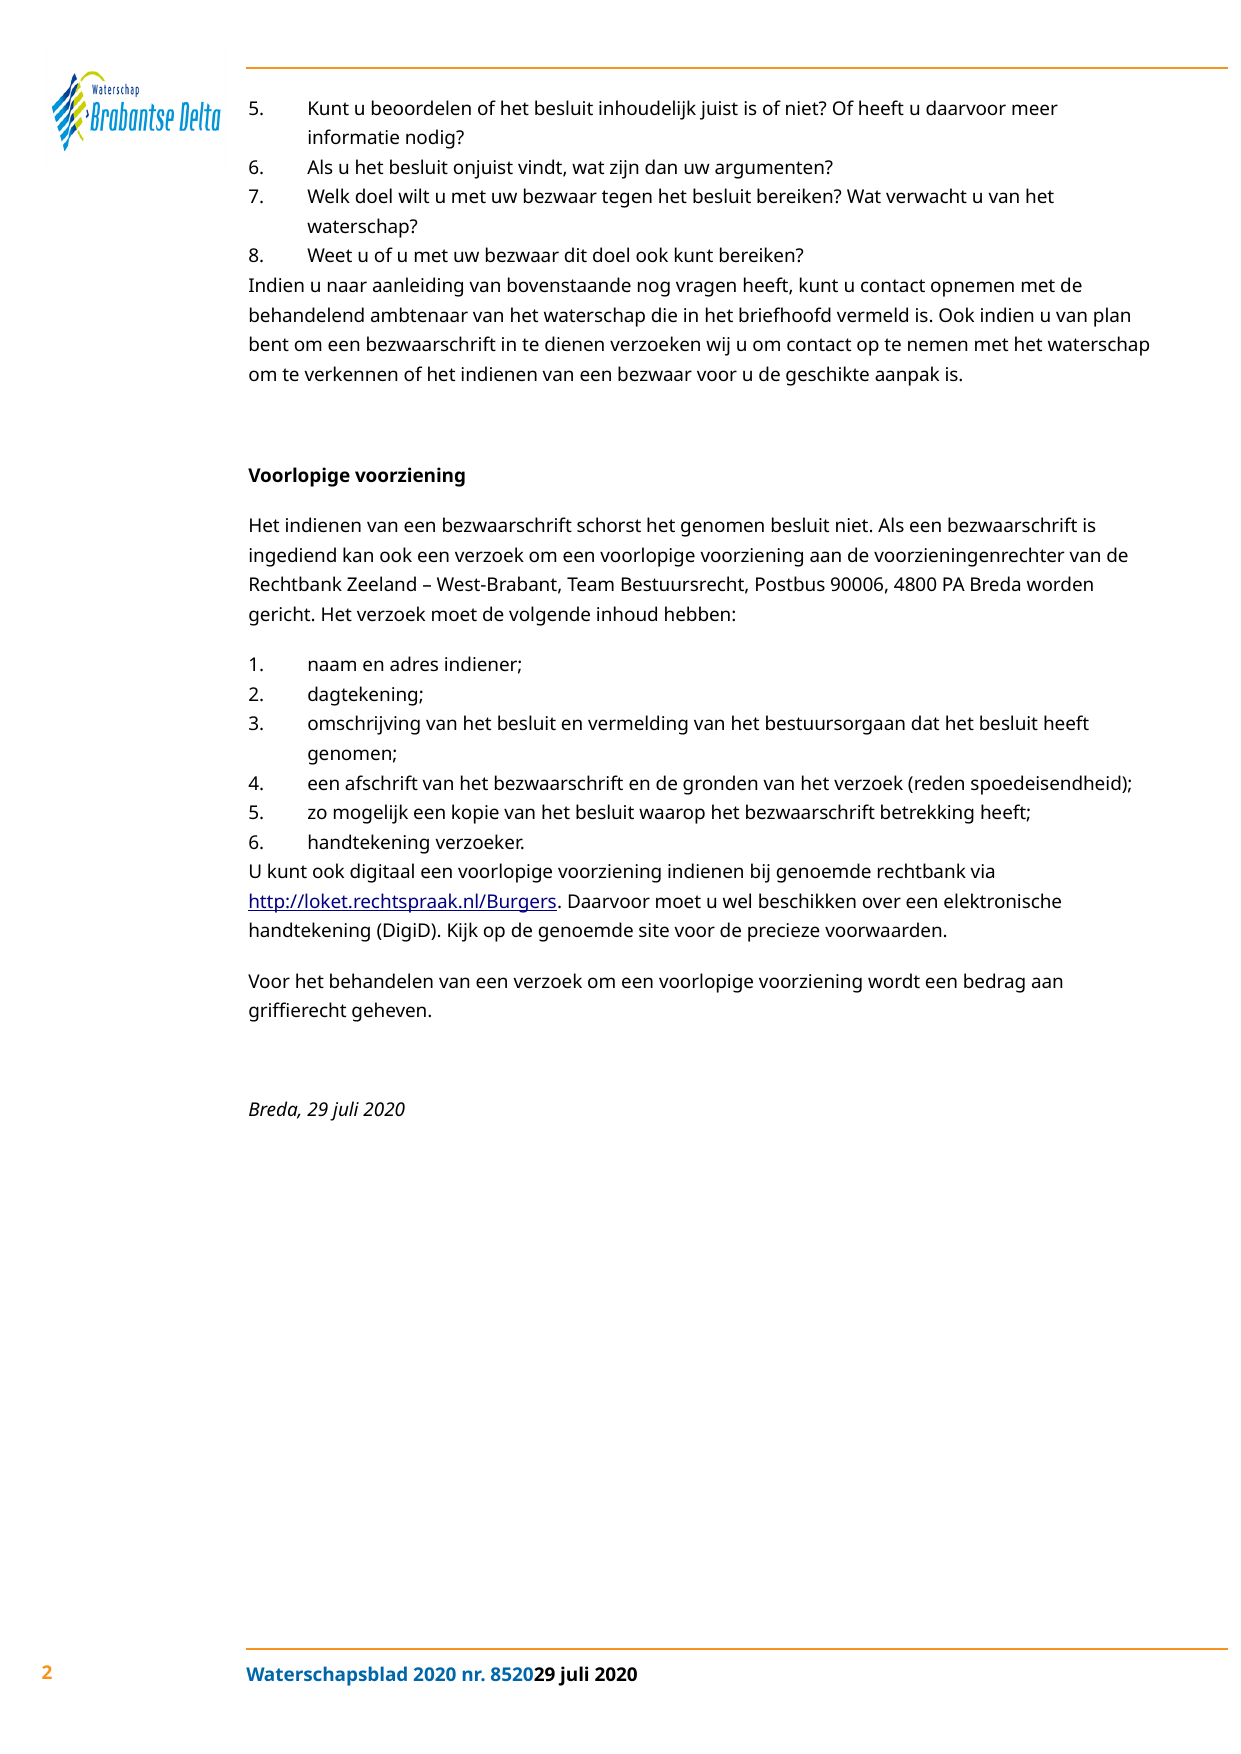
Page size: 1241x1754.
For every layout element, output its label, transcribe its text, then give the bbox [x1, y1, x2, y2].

list zo mogelijk een kopie van het besluit waarop het bezwaarschrift betrekking heeft; [248, 799, 1152, 825]
text U kunt ook digitaal een voorlopige voorziening indienen bij genoemde rechtbank via http://loket.rechtspraak.nl/Burgers. Daarvoor moet u wel beschikken over een elektronische handtekening (DigiD). Kijk op de genoemde site voor de precieze voorwaarden. [248, 858, 1152, 943]
list Welk doel wilt u met uw bezwaar tegen het besluit bereiken? Wat verwacht u van het waterschap? [248, 183, 1152, 239]
list een afschrift van het bezwaarschrift en de gronden van het verzoek (reden spoedeisendheid); [248, 770, 1152, 796]
list naam en adres indiener; [248, 651, 1152, 677]
list Weet u of u met uw bezwaar dit doel ook kunt bereiken? [248, 243, 1152, 268]
list omschrijving van het besluit en vermelding van het bestuursorgaan dat het besluit heeft genomen; [248, 711, 1152, 766]
text Voorlopige voorziening [248, 462, 1152, 488]
text Breda, 29 juli 2020 [248, 1096, 1152, 1122]
text Het indienen van een bezwaarschrift schorst het genomen besluit niet. Als een bezwaarschrift is ingediend kan ook een verzoek om een voorlopige voorziening aan de voorzieningenrechter van de Rechtbank Zeeland – West-Brabant, Team Bestuursrecht, Postbus 90006, 4800 PA Breda worden gericht. Het verzoek moet de volgende inhoud hebben: [248, 512, 1152, 627]
list Als u het besluit onjuist vindt, wat zijn dan uw argumenten? [248, 154, 1152, 180]
list Kunt u beoordelen of het besluit inhoudelijk juist is of niet? Of heeft u daarvoor meer informatie nodig? [248, 95, 1152, 150]
text Voor het behandelen van een verzoek om een voorlopige voorziening wordt een bedrag aan griffierecht geheven. [248, 968, 1152, 1023]
list handtekening verzoeker. [248, 829, 1152, 855]
picture [41, 47, 231, 172]
text Indien u naar aanleiding van bovenstaande nog vragen heeft, kunt u contact opnemen met de behandelend ambtenaar van het waterschap die in het briefhoofd vermeld is. Ook indien u van plan bent om een bezwaarschrift in te dienen verzoeken wij u om contact op te nemen met het waterschap om te verkennen of het indienen van een bezwaar voor u de geschikte aanpak is. [248, 272, 1152, 387]
list dagtekening; [248, 681, 1152, 707]
